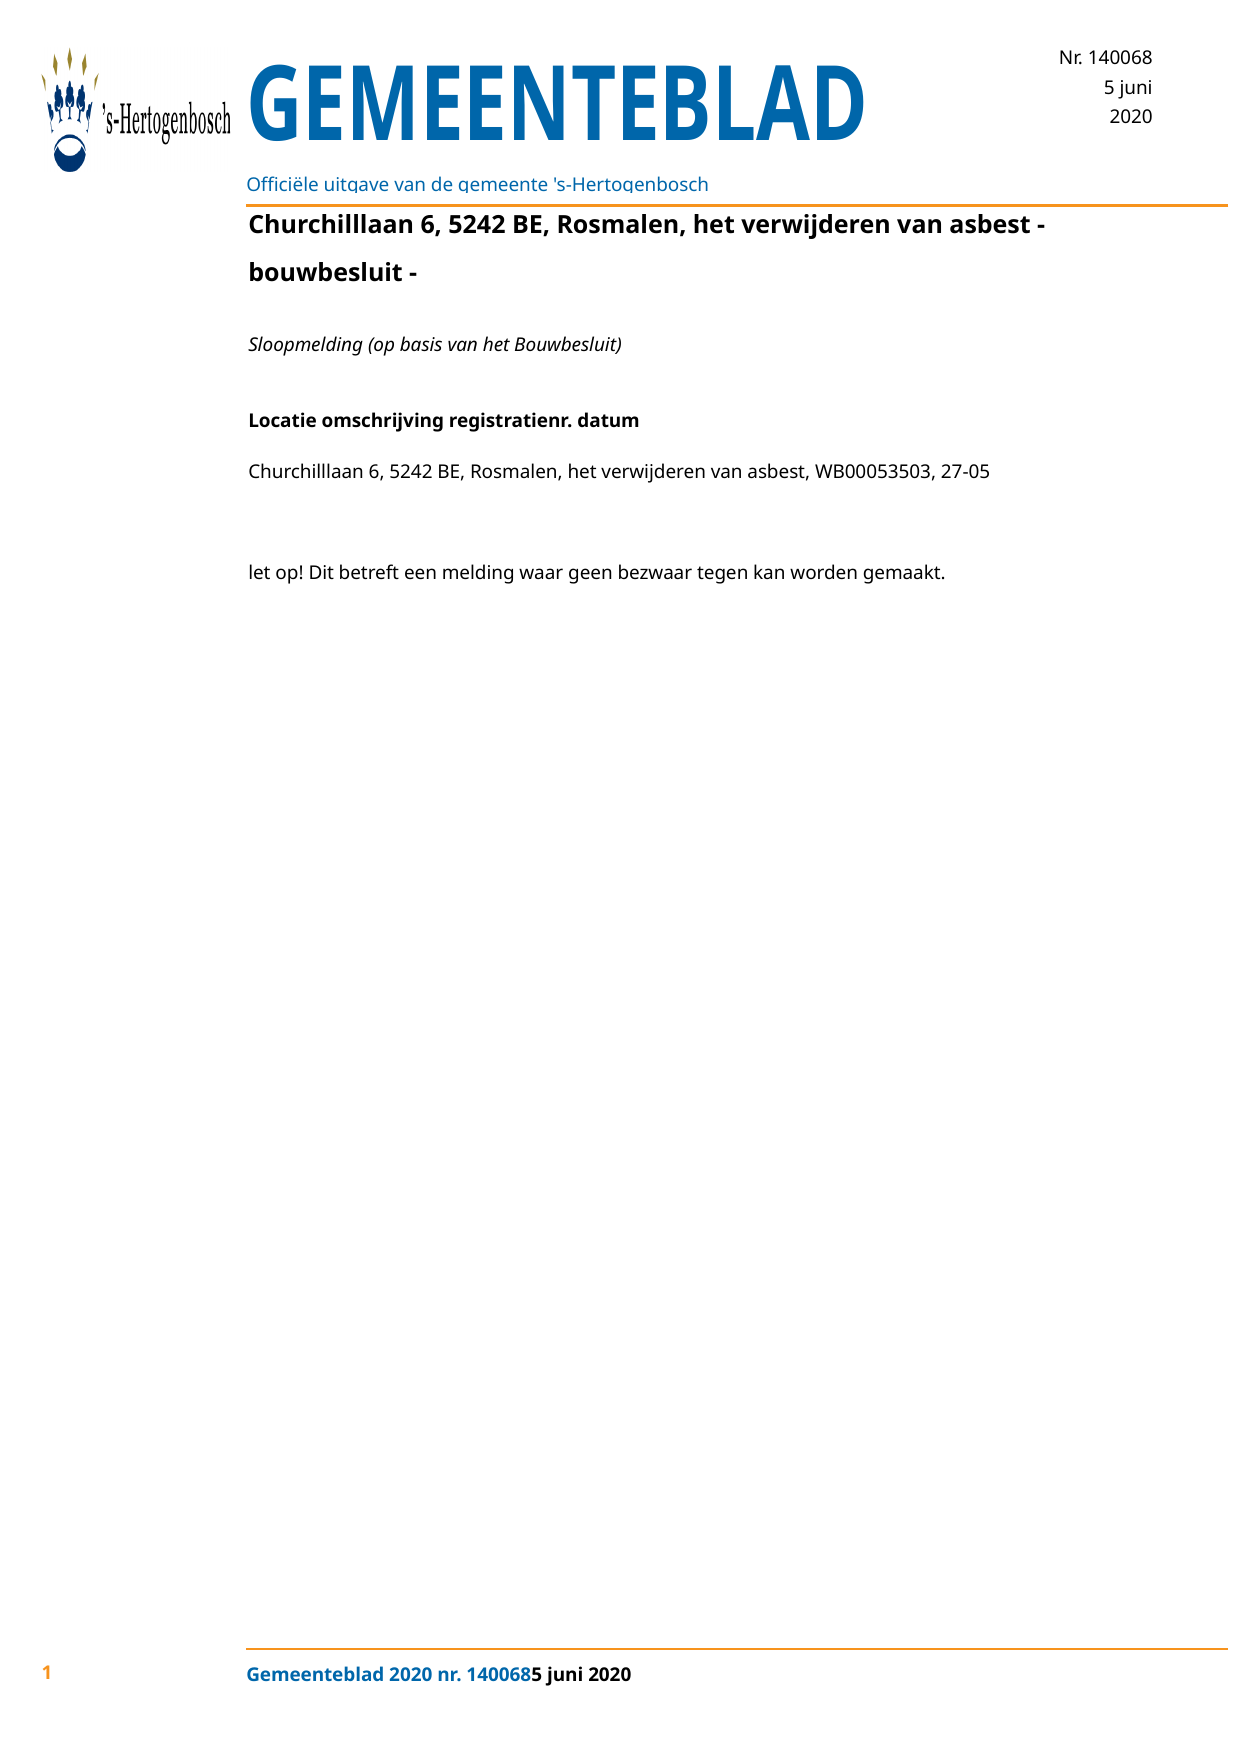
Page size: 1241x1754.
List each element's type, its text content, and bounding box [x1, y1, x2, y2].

text Churchilllaan 6, 5242 BE, Rosmalen, het verwijderen van asbest -bouwbesluit - [248, 207, 1152, 288]
text Churchilllaan 6, 5242 BE, Rosmalen, het verwijderen van asbest, WB00053503, 27-05 [248, 458, 1152, 484]
text Sloopmelding (op basis van het Bouwbesluit) [248, 331, 1152, 357]
text Locatie omschrijving registratienr. datum [248, 408, 1152, 433]
picture [41, 47, 231, 172]
text let op! Dit betreft een melding waar geen bezwaar tegen kan worden gemaakt. [248, 559, 1152, 584]
